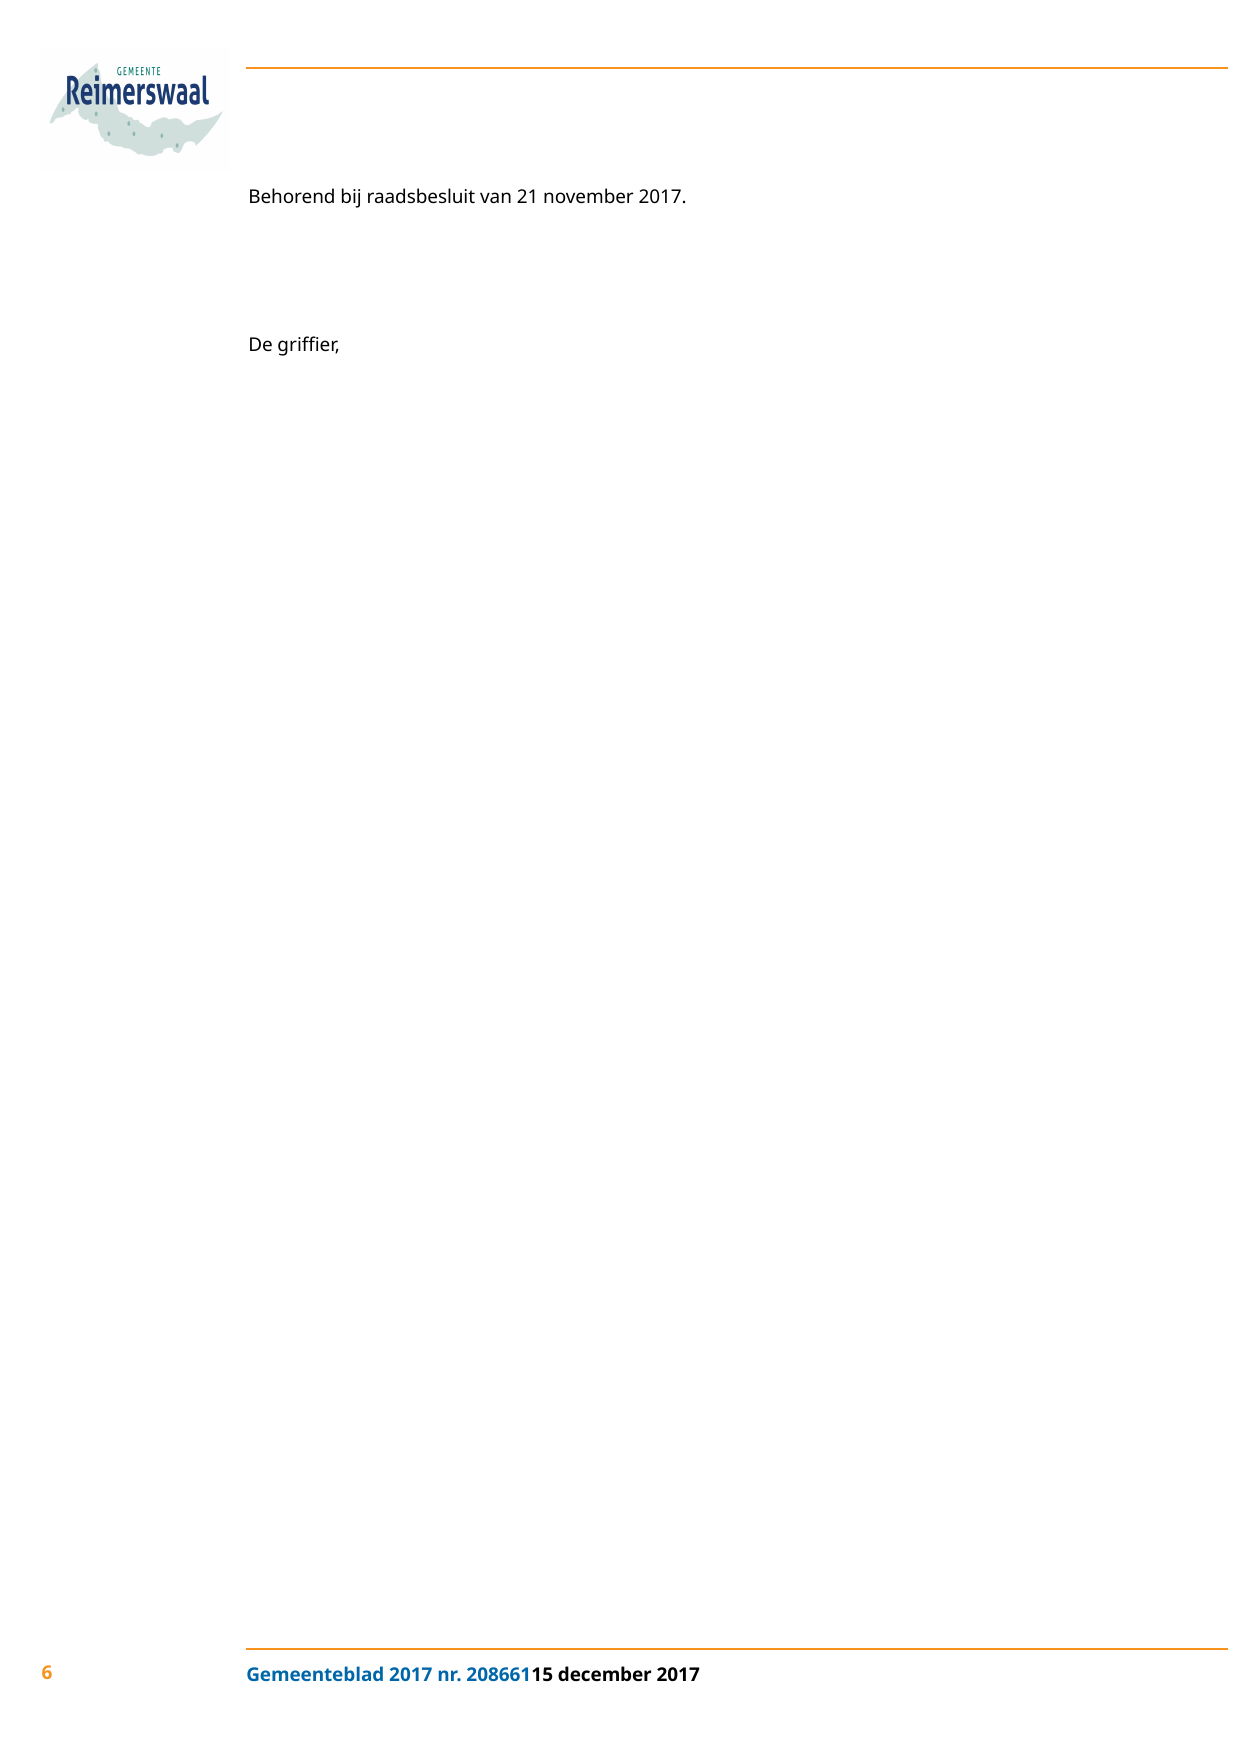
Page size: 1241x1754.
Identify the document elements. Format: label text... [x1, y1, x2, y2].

picture [41, 47, 231, 172]
text De griffier, [248, 331, 1152, 357]
text Behorend bij raadsbesluit van 21 november 2017. [248, 183, 1152, 209]
